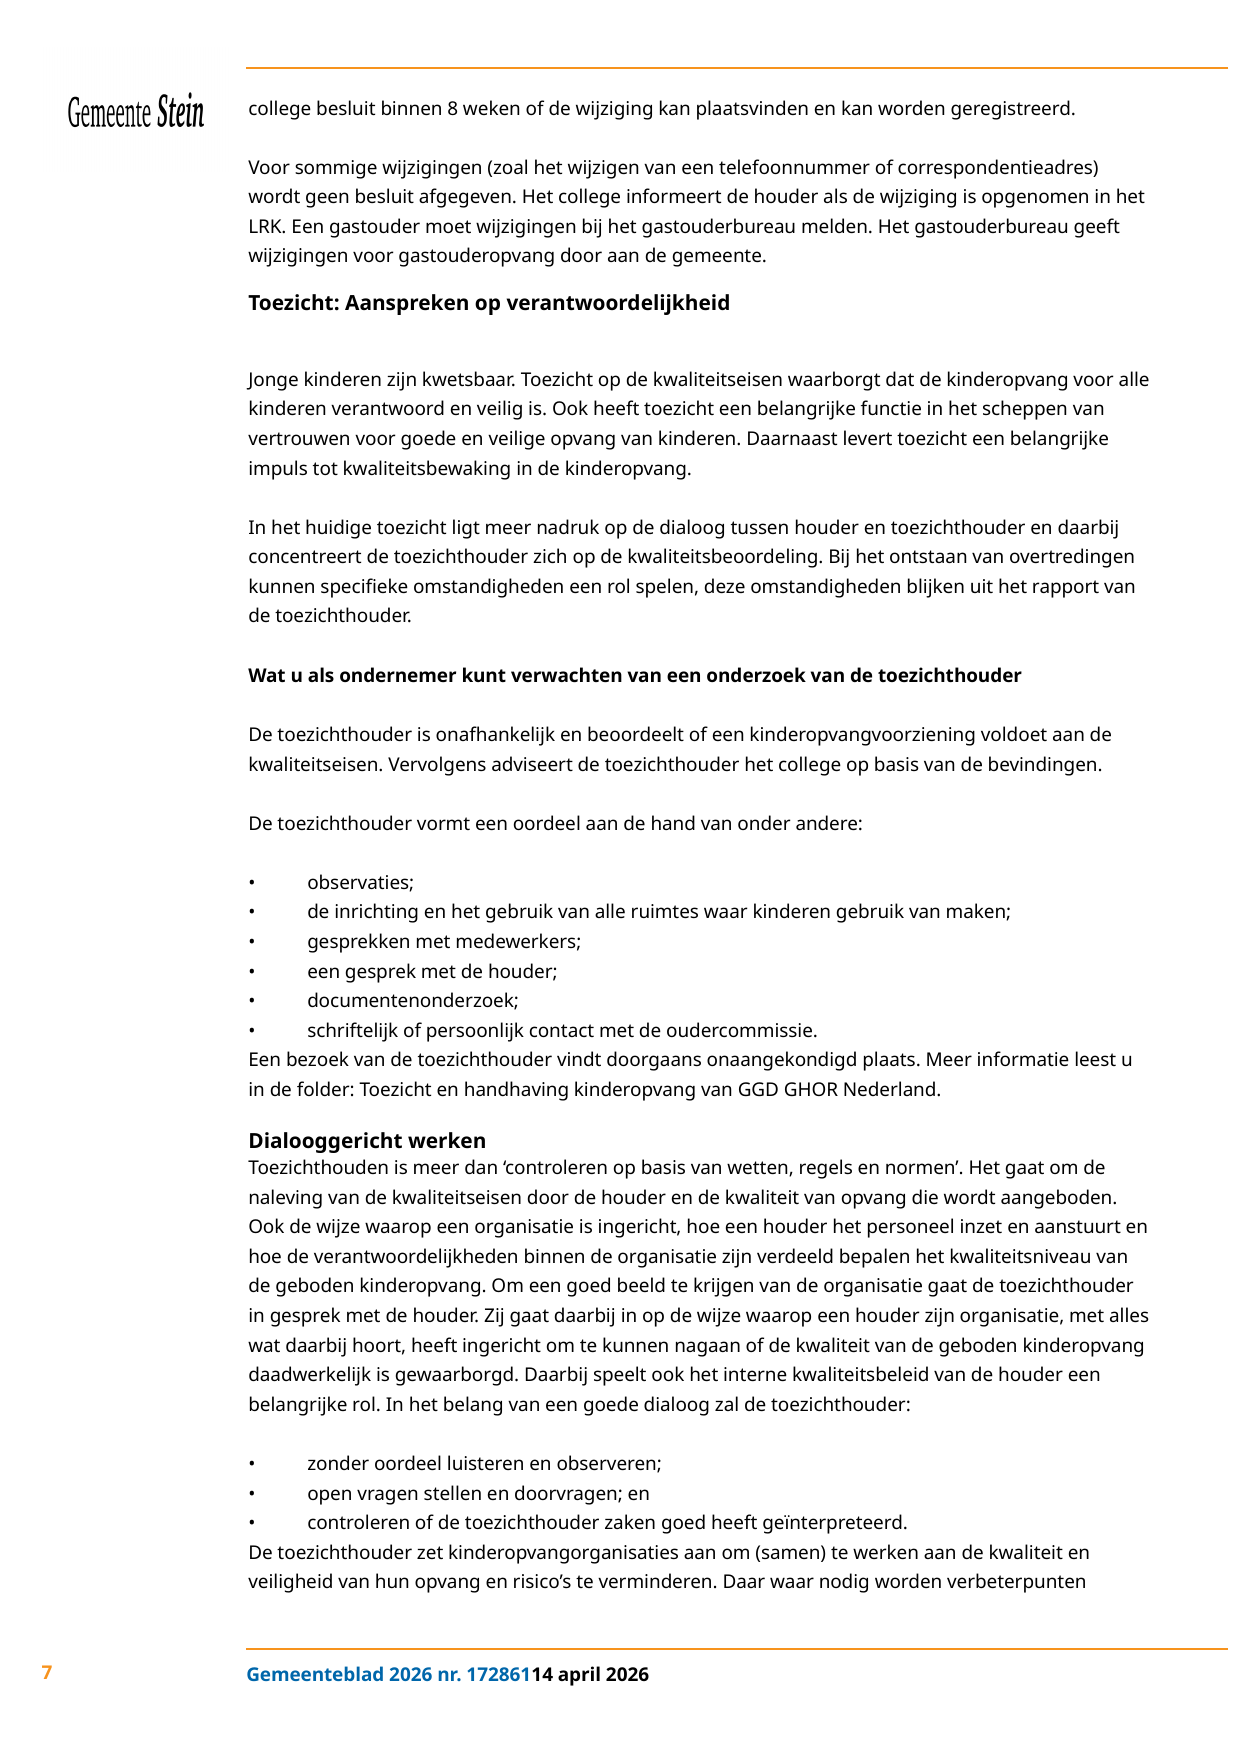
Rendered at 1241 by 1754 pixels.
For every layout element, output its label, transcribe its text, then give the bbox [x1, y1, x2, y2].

list zonder oordeel luisteren en observeren; [248, 1450, 1152, 1476]
text college besluit binnen 8 weken of de wijziging kan plaatsvinden en kan worden geregistreerd. [248, 95, 1152, 121]
picture [41, 47, 231, 172]
text De toezichthouder zet kinderopvangorganisaties aan om (samen) te werken aan de kwaliteit en veiligheid van hun opvang en risico’s te verminderen. Daar waar nodig worden verbeterpunten [248, 1539, 1152, 1594]
text Toezichthouden is meer dan ‘controleren op basis van wetten, regels en normen’. Het gaat om de naleving van de kwaliteitseisen door de houder en de kwaliteit van opvang die wordt aangeboden. Ook de wijze waarop een organisatie is ingericht, hoe een houder het personeel inzet en aanstuurt en hoe de verantwoordelijkheden binnen de organisatie zijn verdeeld bepalen het kwaliteitsniveau van de geboden kinderopvang. Om een goed beeld te krijgen van de organisatie gaat de toezichthouder in gesprek met de houder. Zij gaat daarbij in op de wijze waarop een houder zijn organisatie, met alles wat daarbij hoort, heeft ingericht om te kunnen nagaan of de kwaliteit van de geboden kinderopvang daadwerkelijk is gewaarborgd. Daarbij speelt ook het interne kwaliteitsbeleid van de houder een belangrijke rol. In het belang van een goede dialoog zal de toezichthouder: [248, 1154, 1152, 1417]
text Toezicht: Aanspreken op verantwoordelijkheid [248, 288, 1152, 317]
list controleren of de toezichthouder zaken goed heeft geïnterpreteerd. [248, 1509, 1152, 1535]
text Dialooggericht werken [248, 1126, 1152, 1154]
text In het huidige toezicht ligt meer nadruk op de dialoog tussen houder en toezichthouder en daarbij concentreert de toezichthouder zich op de kwaliteitsbeoordeling. Bij het ontstaan van overtredingen kunnen specifieke omstandigheden een rol spelen, deze omstandigheden blijken uit het rapport van de toezichthouder. [248, 514, 1152, 628]
table_header Wat u als ondernemer kunt verwachten van een onderzoek van de toezichthouder De toezichthouder is onafhankelijk en beoordeelt of een kinderopvangvoorziening voldoet aan de kwaliteitseisen. Vervolgens adviseert de toezichthouder het college op basis van de bevindingen. De toezichthouder vormt een oordeel aan de hand van onder andere: observaties; de inrichting en het gebruik van alle ruimtes waar kinderen gebruik van maken; gesprekken met medewerkers; een gesprek met de houder; documentenonderzoek; schriftelijk of persoonlijk contact met de oudercommissie. Een bezoek van de toezichthouder vindt doorgaans onaangekondigd plaats. Meer informatie leest u in de folder: Toezicht en handhaving kinderopvang van GGD GHOR Nederland. [248, 662, 1152, 1102]
list open vragen stellen en doorvragen; en [248, 1480, 1152, 1506]
text Voor sommige wijzigingen (zoal het wijzigen van een telefoonnummer of correspondentieadres) wordt geen besluit afgegeven. Het college informeert de houder als de wijziging is opgenomen in het LRK. Een gastouder moet wijzigingen bij het gastouderbureau melden. Het gastouderbureau geeft wijzigingen voor gastouderopvang door aan de gemeente. [248, 154, 1152, 268]
text Jonge kinderen zijn kwetsbaar. Toezicht op de kwaliteitseisen waarborgt dat de kinderopvang voor alle kinderen verantwoord en veilig is. Ook heeft toezicht een belangrijke functie in het scheppen van vertrouwen voor goede en veilige opvang van kinderen. Daarnaast levert toezicht een belangrijke impuls tot kwaliteitsbewaking in de kinderopvang. [248, 366, 1152, 481]
